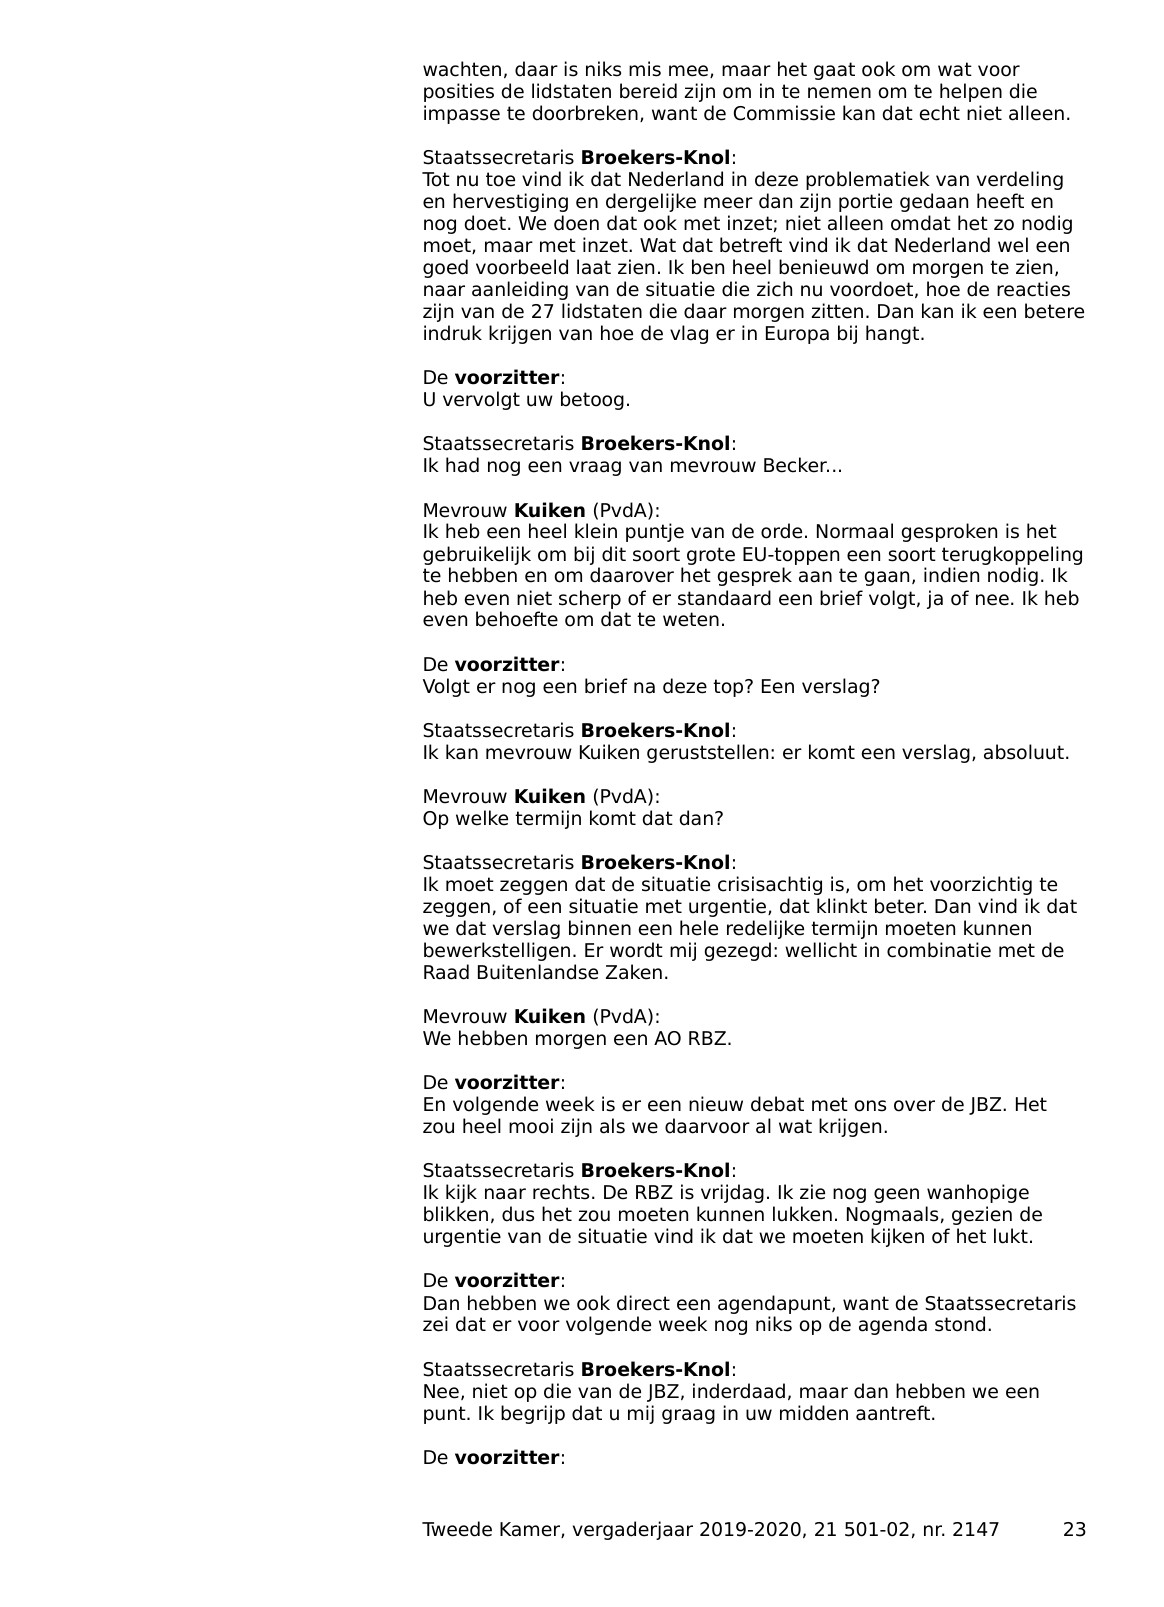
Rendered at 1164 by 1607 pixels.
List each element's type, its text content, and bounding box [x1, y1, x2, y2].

text Nee, niet op die van de JBZ, inderdaad, maar dan hebben we een punt. Ik begrijp dat u mij graag in uw midden aantreft. [422, 1381, 1087, 1424]
text Staatssecretaris Broekers-Knol: [422, 147, 1087, 169]
text De voorzitter: [422, 1072, 1087, 1094]
text Staatssecretaris Broekers-Knol: [422, 720, 1087, 742]
text De voorzitter: [422, 367, 1087, 389]
text Staatssecretaris Broekers-Knol: [422, 852, 1087, 874]
text Ik heb een heel klein puntje van de orde. Normaal gesproken is het gebruikelijk om bij dit soort grote EU-toppen een soort terugkoppeling te hebben en om daarover het gesprek aan te gaan, indien nodig. Ik heb even niet scherp of er standaard een brief volgt, ja of nee. Ik heb even behoefte om dat te weten. [422, 521, 1087, 631]
text En volgende week is er een nieuw debat met ons over de JBZ. Het zou heel mooi zijn als we daarvoor al wat krijgen. [422, 1094, 1087, 1138]
text Mevrouw Kuiken (PvdA): [422, 499, 1087, 521]
text Ik kan mevrouw Kuiken geruststellen: er komt een verslag, absoluut. [422, 742, 1087, 764]
text wachten, daar is niks mis mee, maar het gaat ook om wat voor posities de lidstaten bereid zijn om in te nemen om te helpen die impasse te doorbreken, want de Commissie kan dat echt niet alleen. [422, 59, 1087, 125]
text Ik kijk naar rechts. De RBZ is vrijdag. Ik zie nog geen wanhopige blikken, dus het zou moeten kunnen lukken. Nogmaals, gezien de urgentie van de situatie vind ik dat we moeten kijken of het lukt. [422, 1182, 1087, 1248]
text Ik had nog een vraag van mevrouw Becker... [422, 455, 1087, 477]
text Staatssecretaris Broekers-Knol: [422, 433, 1087, 455]
text De voorzitter: [422, 1447, 1087, 1469]
text Tot nu toe vind ik dat Nederland in deze problematiek van verdeling en hervestiging en dergelijke meer dan zijn portie gedaan heeft en nog doet. We doen dat ook met inzet; niet alleen omdat het zo nodig moet, maar met inzet. Wat dat betreft vind ik dat Nederland wel een goed voorbeeld laat zien. Ik ben heel benieuwd om morgen te zien, naar aanleiding van de situatie die zich nu voordoet, hoe de reacties zijn van de 27 lidstaten die daar morgen zitten. Dan kan ik een betere indruk krijgen van hoe de vlag er in Europa bij hangt. [422, 169, 1087, 345]
text Staatssecretaris Broekers-Knol: [422, 1358, 1087, 1381]
text Op welke termijn komt dat dan? [422, 808, 1087, 830]
text U vervolgt uw betoog. [422, 389, 1087, 411]
text De voorzitter: [422, 1270, 1087, 1292]
text Mevrouw Kuiken (PvdA): [422, 1006, 1087, 1028]
text De voorzitter: [422, 653, 1087, 676]
text We hebben morgen een AO RBZ. [422, 1028, 1087, 1050]
text Ik moet zeggen dat de situatie crisisachtig is, om het voorzichtig te zeggen, of een situatie met urgentie, dat klinkt beter. Dan vind ik dat we dat verslag binnen een hele redelijke termijn moeten kunnen bewerkstelligen. Er wordt mij gezegd: wellicht in combinatie met de Raad Buitenlandse Zaken. [422, 874, 1087, 984]
text Volgt er nog een brief na deze top? Een verslag? [422, 676, 1087, 697]
text Staatssecretaris Broekers-Knol: [422, 1160, 1087, 1182]
text Mevrouw Kuiken (PvdA): [422, 786, 1087, 808]
text Dan hebben we ook direct een agendapunt, want de Staatssecretaris zei dat er voor volgende week nog niks op de agenda stond. [422, 1292, 1087, 1336]
